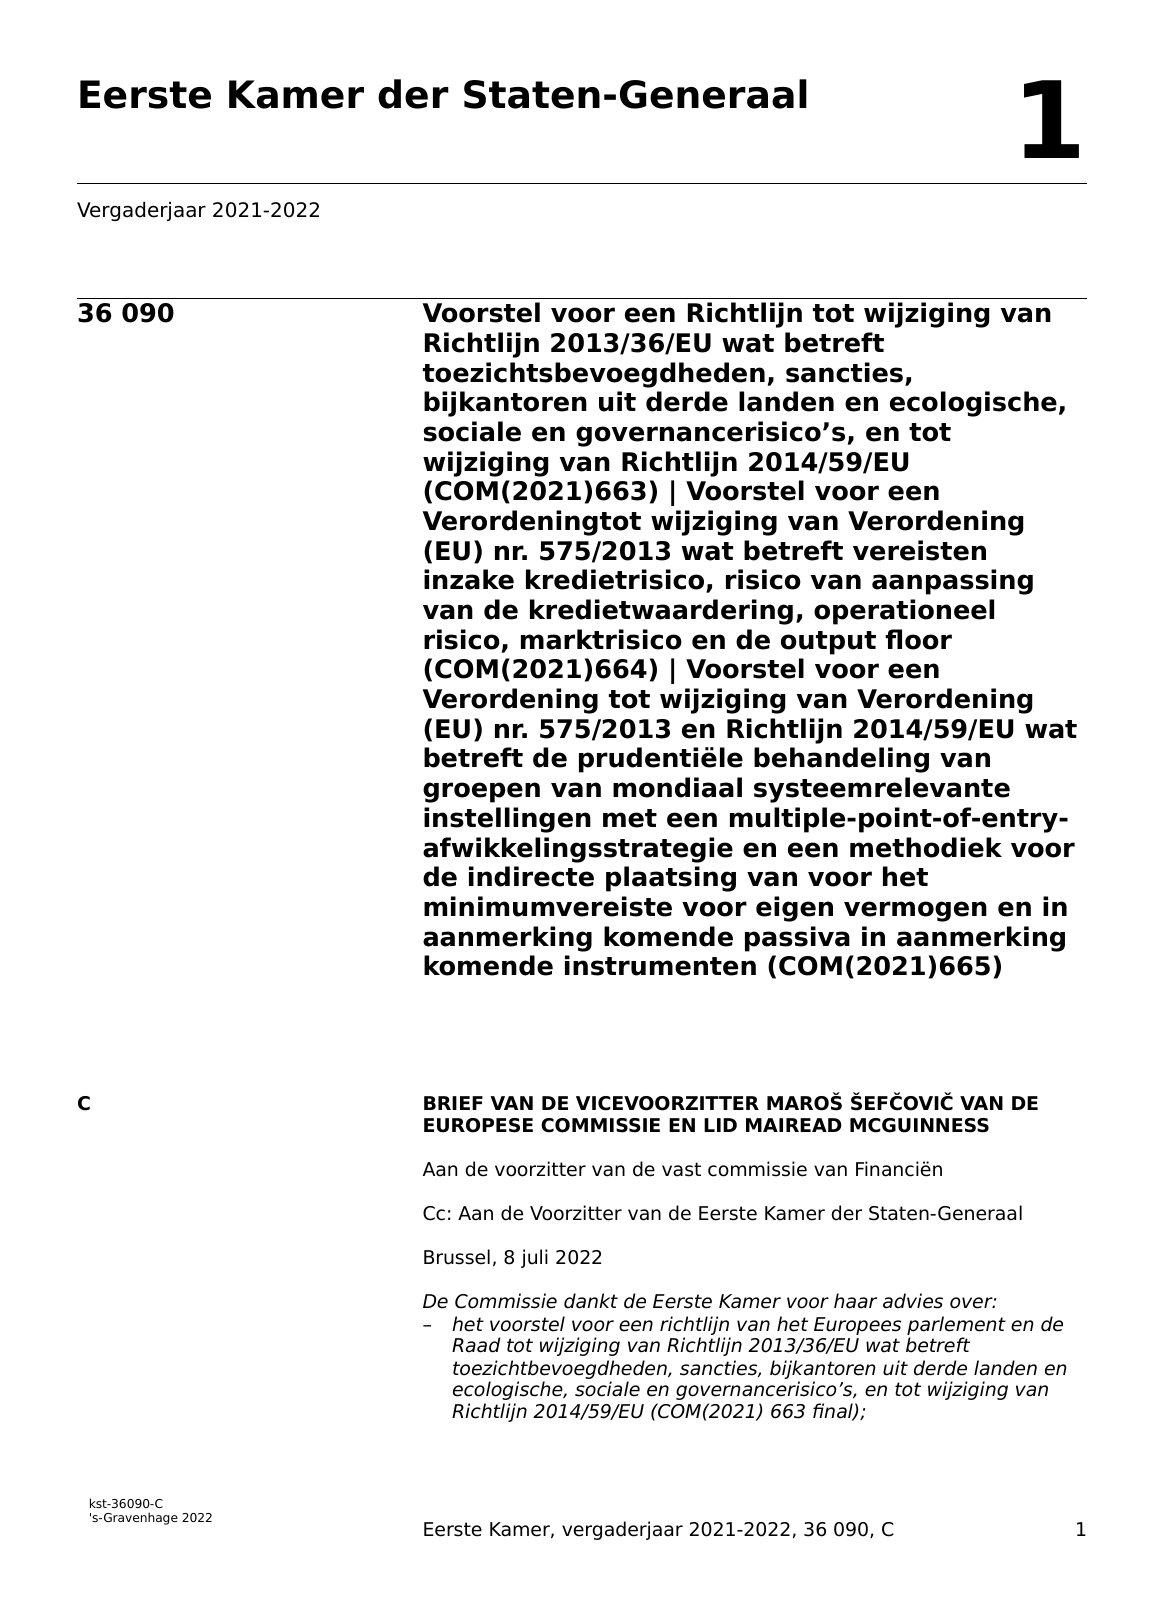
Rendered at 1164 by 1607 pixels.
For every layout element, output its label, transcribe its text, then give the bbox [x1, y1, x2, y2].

text Brussel, 8 juli 2022 [422, 1247, 1087, 1269]
table_header 1 [886, 59, 1087, 183]
text Aan de voorzitter van de vast commissie van Financiën [422, 1159, 1087, 1181]
subtitle C BRIEF VAN DE VICEVOORZITTER MAROŠ ŠEFČOVIČ VAN DE EUROPESE COMMISSIE EN LID MAIREAD MCGUINNESS [77, 1093, 1087, 1137]
text – het voorstel voor een richtlijn van het Europees parlement en de Raad tot wijziging van Richtlijn 2013/36/EU wat betreft toezichtbevoegdheden, sancties, bijkantoren uit derde landen en ecologische, sociale en governancerisico’s, en tot wijziging van Richtlijn 2014/59/EU (COM(2021) 663 final); [422, 1313, 1087, 1423]
table_cell Vergaderjaar 2021-2022 [77, 184, 1087, 298]
text Cc: Aan de Voorzitter van de Eerste Kamer der Staten-Generaal [422, 1203, 1087, 1225]
subtitle 36 090 Voorstel voor een Richtlijn tot wijziging van Richtlijn 2013/36/EU wat betreft toezichtsbevoegdheden, sancties, bijkantoren uit derde landen en ecologische, sociale en governancerisico’s, en tot wijziging van Richtlijn 2014/59/EU (COM(2021)663) | Voorstel voor een Verordeningtot wijziging van Verordening (EU) nr. 575/2013 wat betreft vereisten inzake kredietrisico, risico van aanpassing van de kredietwaardering, operationeel risico, marktrisico en de output floor (COM(2021)664) | Voorstel voor een Verordening tot wijziging van Verordening (EU) nr. 575/2013 en Richtlijn 2014/59/EU wat betreft de prudentiële behandeling van groepen van mondiaal systeemrelevante instellingen met een multiple-point-of-entry-afwikkelingsstrategie en een methodiek voor de indirecte plaatsing van voor het minimumvereiste voor eigen vermogen en in aanmerking komende passiva in aanmerking komende instrumenten (COM(2021)665) [77, 299, 1087, 982]
text 's-Gravenhage 2022 [88, 1511, 323, 1525]
text kst-36090-C [88, 1497, 323, 1511]
text De Commissie dankt de Eerste Kamer voor haar advies over: [422, 1291, 1087, 1313]
table_header Eerste Kamer der Staten-Generaal [77, 59, 886, 183]
